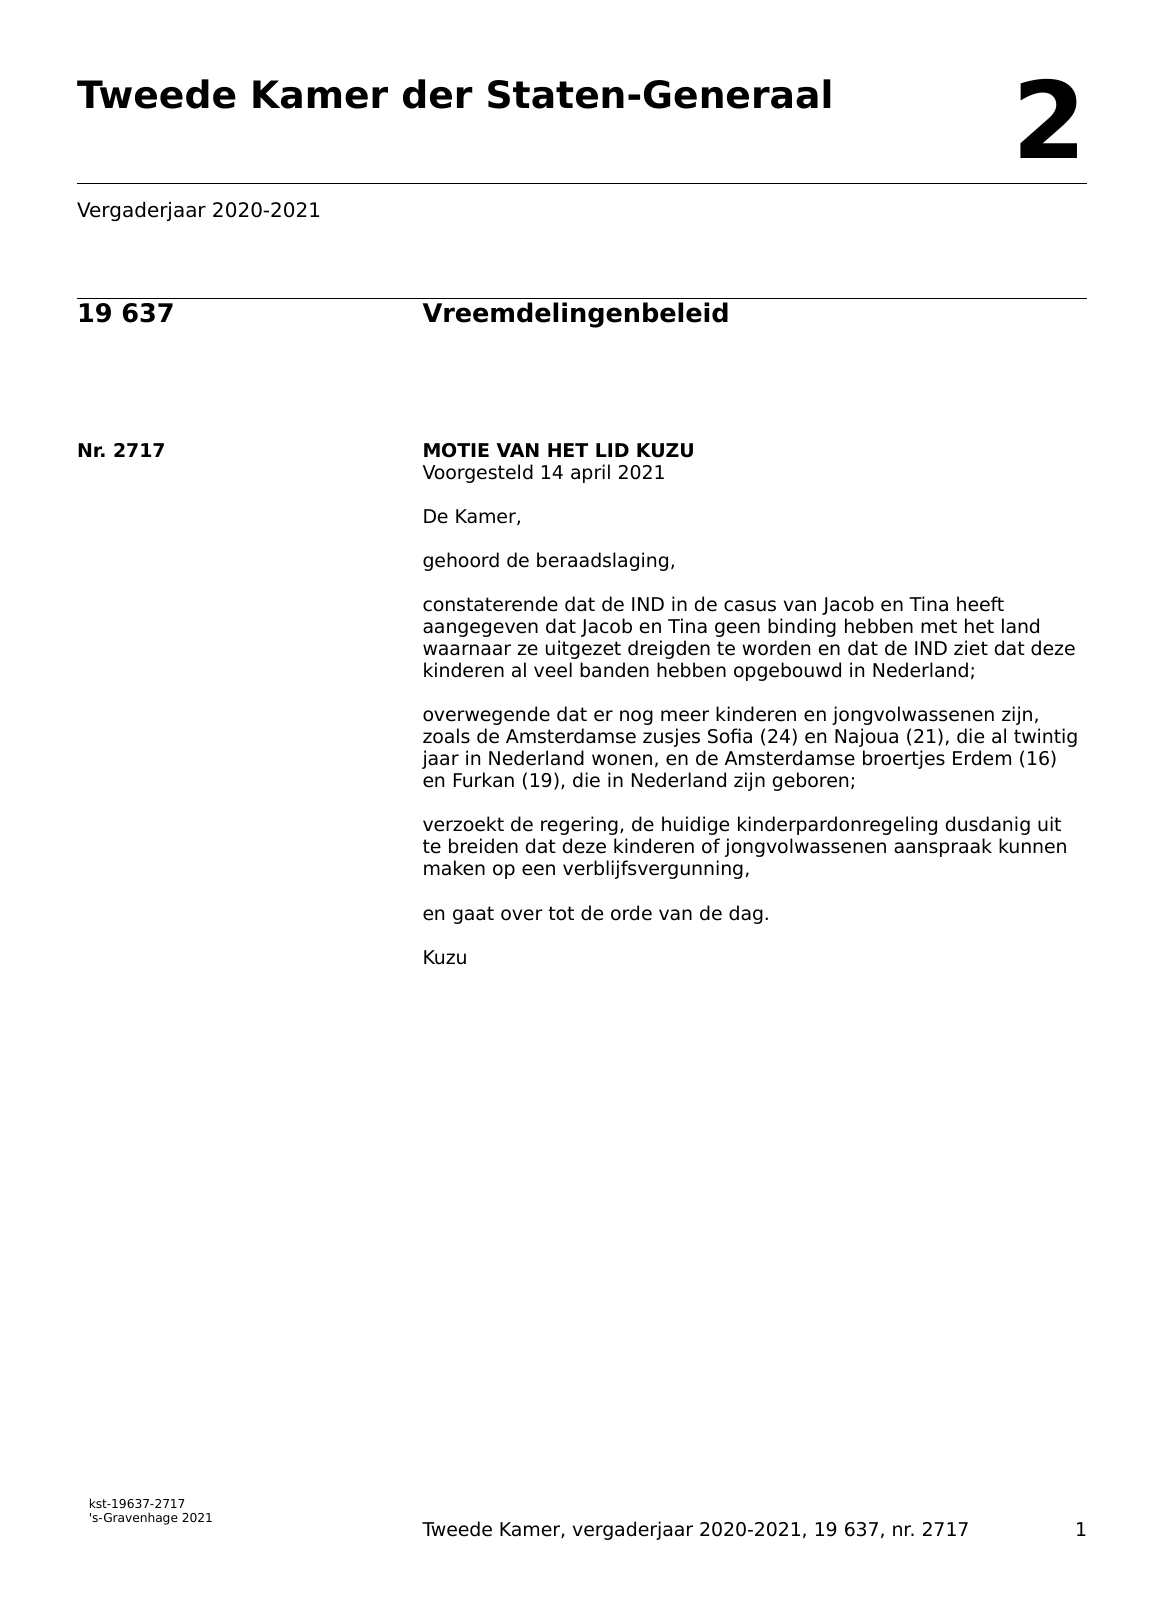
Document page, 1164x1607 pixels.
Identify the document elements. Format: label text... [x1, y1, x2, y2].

table_cell Vergaderjaar 2020-2021 [77, 184, 1087, 298]
text en gaat over tot de orde van de dag. [422, 902, 1087, 924]
table_header Tweede Kamer der Staten-Generaal [77, 59, 886, 183]
text Kuzu [422, 947, 1087, 969]
text 's-Gravenhage 2021 [88, 1511, 323, 1525]
text gehoord de beraadslaging, [422, 550, 1087, 572]
text constaterende dat de IND in de casus van Jacob en Tina heeft aangegeven dat Jacob en Tina geen binding hebben met het land waarnaar ze uitgezet dreigden te worden en dat de IND ziet dat deze kinderen al veel banden hebben opgebouwd in Nederland; [422, 594, 1087, 682]
text kst-19637-2717 [88, 1497, 323, 1511]
text overwegende dat er nog meer kinderen en jongvolwassenen zijn, zoals de Amsterdamse zusjes Sofia (24) en Najoua (21), die al twintig jaar in Nederland wonen, en de Amsterdamse broertjes Erdem (16) en Furkan (19), die in Nederland zijn geboren; [422, 704, 1087, 792]
subtitle 19 637 Vreemdelingenbeleid [77, 299, 1087, 329]
text verzoekt de regering, de huidige kinderpardonregeling dusdanig uit te breiden dat deze kinderen of jongvolwassenen aanspraak kunnen maken op een verblijfsvergunning, [422, 814, 1087, 880]
subtitle Nr. 2717 MOTIE VAN HET LID KUZU [77, 440, 1087, 462]
text Voorgesteld 14 april 2021 [422, 462, 1087, 484]
table_header 2 [886, 59, 1087, 183]
text De Kamer, [422, 506, 1087, 528]
